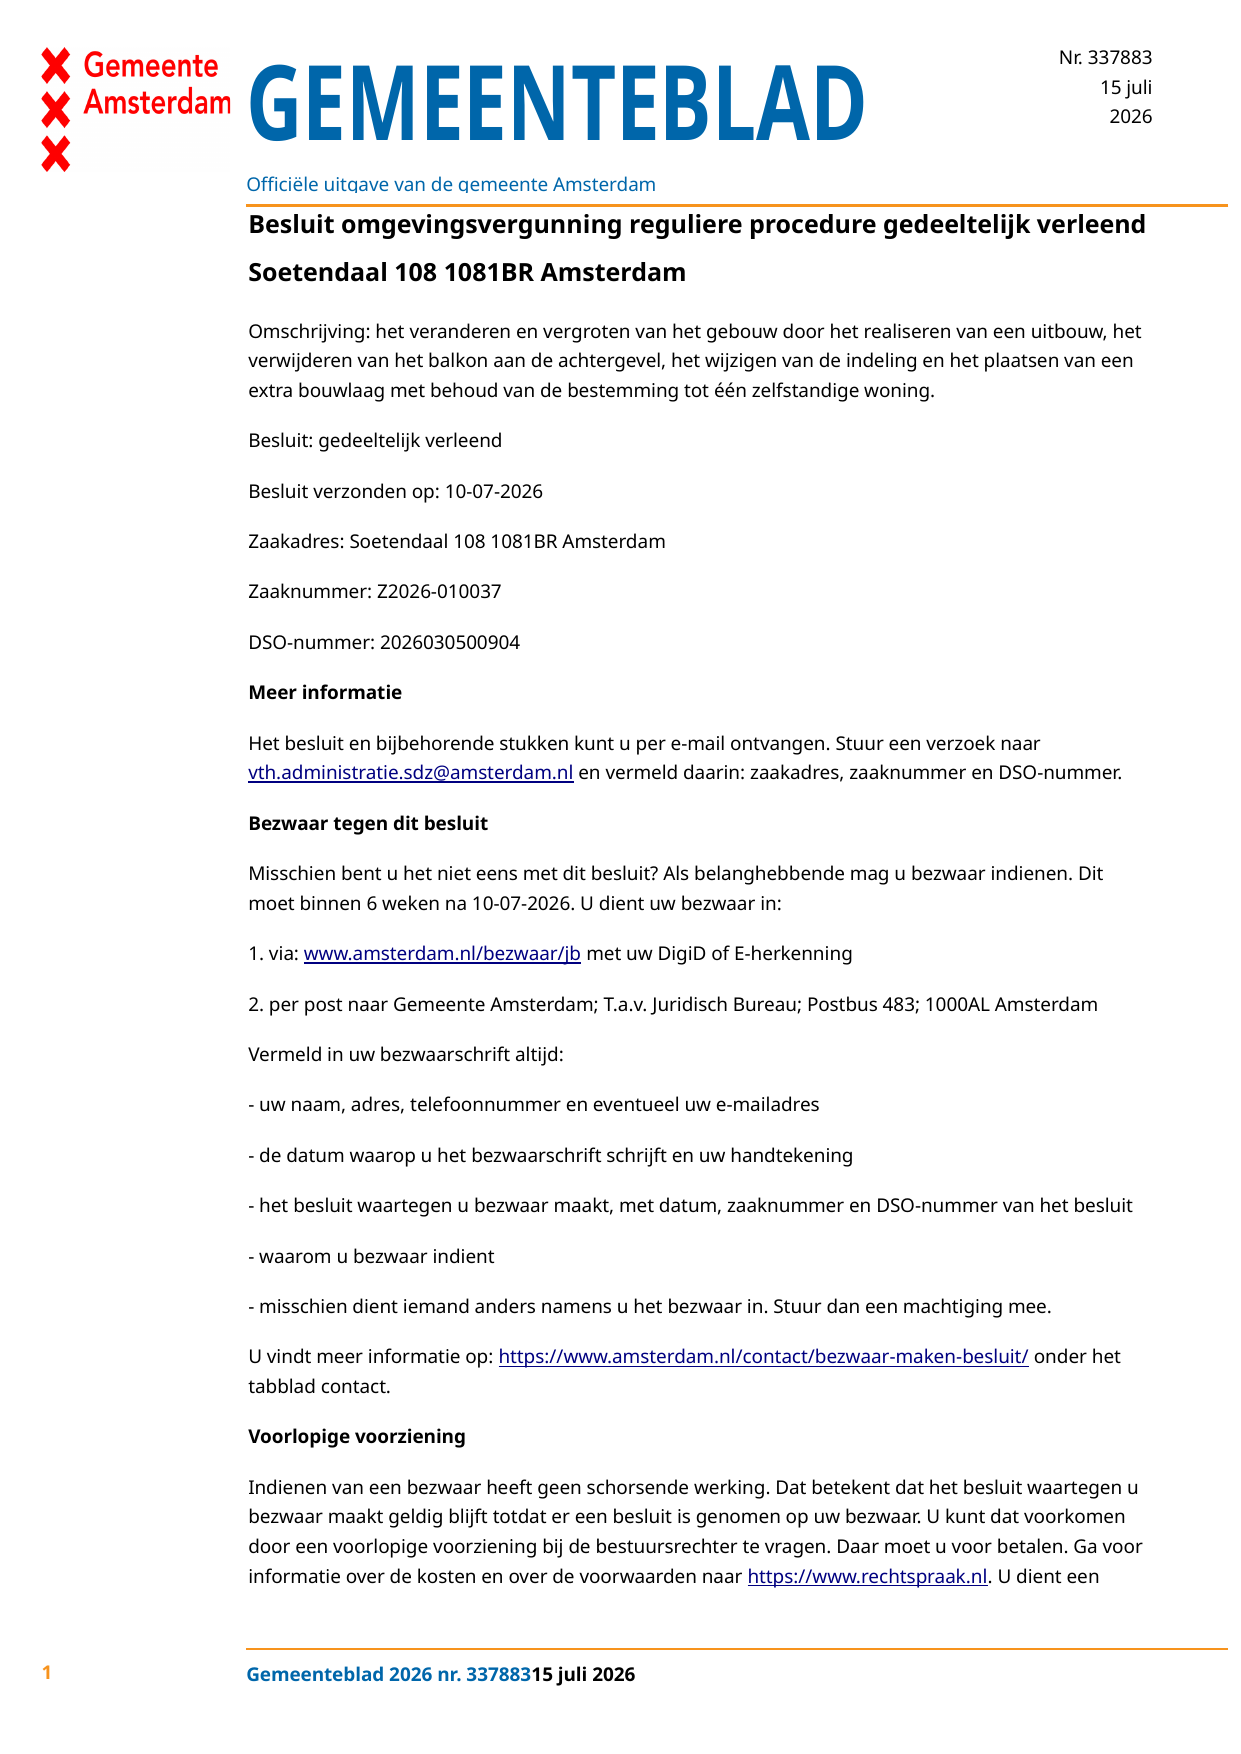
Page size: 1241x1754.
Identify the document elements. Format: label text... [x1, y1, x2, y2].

text Het besluit en bijbehorende stukken kunt u per e-mail ontvangen. Stuur een verzoek naar vth.administratie.sdz@amsterdam.nl en vermeld daarin: zaakadres, zaaknummer en DSO-nummer. [248, 730, 1152, 785]
picture [41, 47, 231, 172]
text Misschien bent u het niet eens met dit besluit? Als belanghebbende mag u bezwaar indienen. Dit moet binnen 6 weken na 10-07-2026. U dient uw bezwaar in: [248, 860, 1152, 916]
text DSO-nummer: 2026030500904 [248, 629, 1152, 655]
text Vermeld in uw bezwaarschrift altijd: [248, 1041, 1152, 1067]
text Indienen van een bezwaar heeft geen schorsende werking. Dat betekent dat het besluit waartegen u bezwaar maakt geldig blijft totdat er een besluit is genomen op uw bezwaar. U kunt dat voorkomen door een voorlopige voorziening bij de bestuursrechter te vragen. Daar moet u voor betalen. Ga voor informatie over de kosten en over de voorwaarden naar https://www.rechtspraak.nl. U dient een [248, 1474, 1152, 1589]
text Besluit verzonden op: 10-07-2026 [248, 478, 1152, 504]
text - het besluit waartegen u bezwaar maakt, met datum, zaaknummer en DSO-nummer van het besluit [248, 1192, 1152, 1218]
text - de datum waarop u het bezwaarschrift schrijft en uw handtekening [248, 1142, 1152, 1168]
text - uw naam, adres, telefoonnummer en eventueel uw e-mailadres [248, 1092, 1152, 1117]
text Bezwaar tegen dit besluit [248, 810, 1152, 836]
text Zaaknummer: Z2026-010037 [248, 579, 1152, 604]
text Besluit: gedeeltelijk verleend [248, 427, 1152, 453]
text Voorlopige voorziening [248, 1424, 1152, 1449]
text - misschien dient iemand anders namens u het bezwaar in. Stuur dan een machtiging mee. [248, 1293, 1152, 1319]
text Besluit omgevingsvergunning reguliere procedure gedeeltelijk verleend Soetendaal 108 1081BR Amsterdam [248, 207, 1152, 288]
text Zaakadres: Soetendaal 108 1081BR Amsterdam [248, 528, 1152, 554]
text - waarom u bezwaar indient [248, 1243, 1152, 1269]
text Omschrijving: het veranderen en vergroten van het gebouw door het realiseren van een uitbouw, het verwijderen van het balkon aan de achtergevel, het wijzigen van de indeling en het plaatsen van een extra bouwlaag met behoud van de bestemming tot één zelfstandige woning. [248, 318, 1152, 403]
text 2. per post naar Gemeente Amsterdam; T.a.v. Juridisch Bureau; Postbus 483; 1000AL Amsterdam [248, 991, 1152, 1017]
text 1. via: www.amsterdam.nl/bezwaar/jb met uw DigiD of E-herkenning [248, 940, 1152, 966]
text Meer informatie [248, 679, 1152, 705]
text U vindt meer informatie op: https://www.amsterdam.nl/contact/bezwaar-maken-besluit/ onder het tabblad contact. [248, 1344, 1152, 1399]
